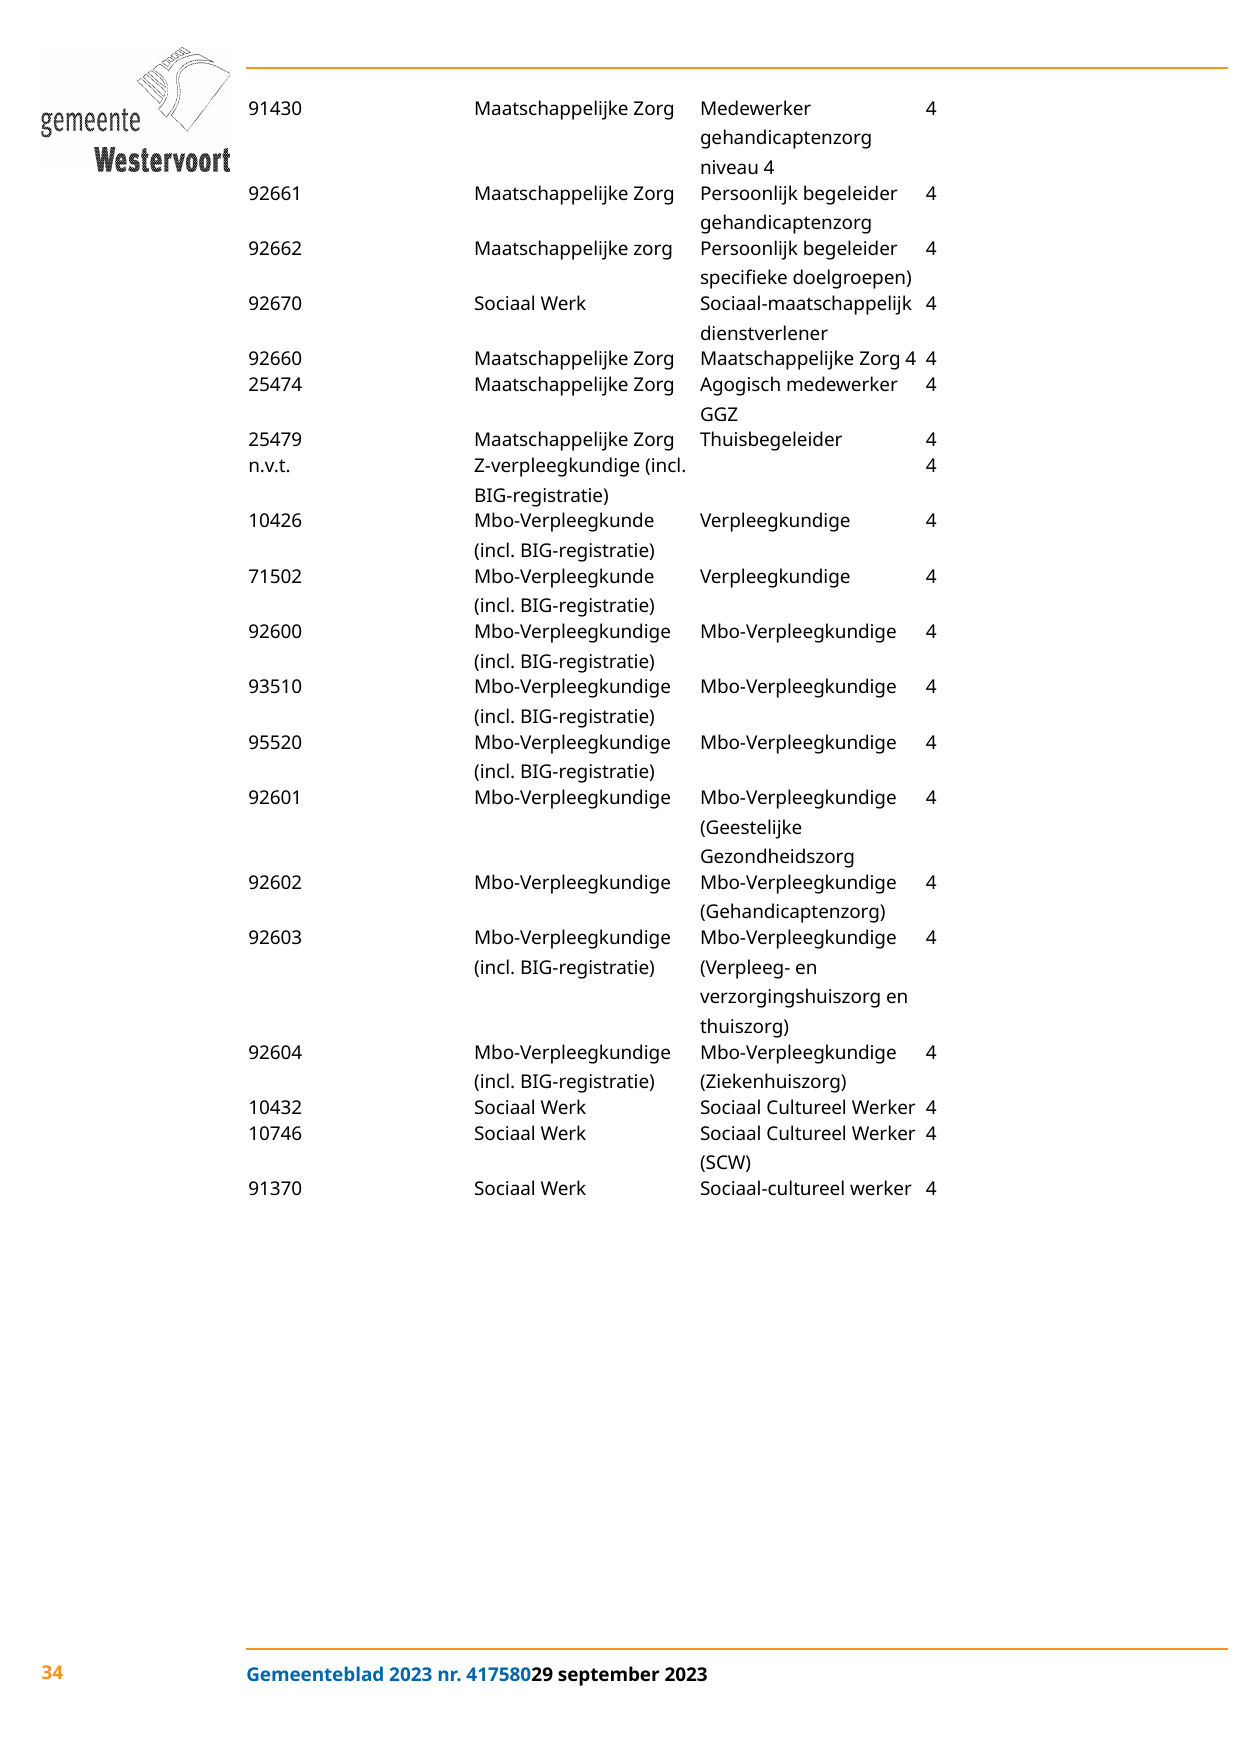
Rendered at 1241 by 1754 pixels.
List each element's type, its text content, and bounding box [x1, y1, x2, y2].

table_cell Mbo-Verpleegkunde (incl. BIG-registratie) [474, 508, 700, 563]
table_cell 91370 [248, 1175, 474, 1201]
table_cell Sociaal Werk [474, 1094, 700, 1120]
table_cell 4 [926, 729, 1152, 784]
table_cell Z-verpleegkundige (incl. BIG-registratie) [474, 453, 700, 508]
table_cell Sociaal-maatschappelijk dienstverlener [700, 290, 926, 346]
table_cell 92660 [248, 346, 474, 371]
table_cell 25474 [248, 371, 474, 427]
table_cell 4 [926, 95, 1152, 180]
table_cell 95520 [248, 729, 474, 784]
table_cell 91430 [248, 95, 474, 180]
table_cell 92601 [248, 784, 474, 869]
table_cell Persoonlijk begeleider specifieke doelgroepen) [700, 235, 926, 290]
table_cell Mbo-Verpleegkundige (incl. BIG-registratie) [474, 618, 700, 674]
table_cell Mbo-Verpleegkundige [474, 869, 700, 924]
table_cell 4 [926, 1175, 1152, 1201]
table_cell 25479 [248, 427, 474, 452]
table_cell Mbo-Verpleegkundige [700, 674, 926, 729]
table_cell Mbo-Verpleegkundige (incl. BIG-registratie) [474, 729, 700, 784]
table_cell Sociaal-cultureel werker [700, 1175, 926, 1201]
table_cell 4 [926, 618, 1152, 674]
table_cell Mbo-Verpleegkundige (incl. BIG-registratie) [474, 674, 700, 729]
table_cell 10746 [248, 1120, 474, 1175]
table_cell Mbo-Verpleegkundige (Geestelijke Gezondheidszorg [700, 784, 926, 869]
table_cell 4 [926, 180, 1152, 235]
table_cell 4 [926, 427, 1152, 452]
table_cell 4 [926, 290, 1152, 346]
table_cell Mbo-Verpleegkunde (incl. BIG-registratie) [474, 563, 700, 618]
table_cell 92604 [248, 1039, 474, 1094]
table_cell Thuisbegeleider [700, 427, 926, 452]
table_cell Mbo-Verpleegkundige [700, 618, 926, 674]
table_cell 4 [926, 674, 1152, 729]
table_cell 4 [926, 925, 1152, 1039]
table_cell 92670 [248, 290, 474, 346]
table_cell 4 [926, 869, 1152, 924]
table_cell 4 [926, 1120, 1152, 1175]
table_cell Sociaal Cultureel Werker [700, 1094, 926, 1120]
picture [41, 47, 231, 172]
table_cell Mbo-Verpleegkundige (incl. BIG-registratie) [474, 925, 700, 1039]
table_cell Maatschappelijke zorg [474, 235, 700, 290]
table_cell 93510 [248, 674, 474, 729]
table_cell 4 [926, 1039, 1152, 1094]
table_cell Maatschappelijke Zorg [474, 346, 700, 371]
table_cell Mbo-Verpleegkundige (Verpleeg- en verzorgingshuiszorg en thuiszorg) [700, 925, 926, 1039]
table_cell Maatschappelijke Zorg [474, 180, 700, 235]
table_cell n.v.t. [248, 453, 474, 508]
table_cell 4 [926, 235, 1152, 290]
table_cell [700, 453, 926, 508]
table_cell 92602 [248, 869, 474, 924]
table_cell 4 [926, 784, 1152, 869]
table_cell Verpleegkundige [700, 563, 926, 618]
table_cell 92661 [248, 180, 474, 235]
table_cell 92662 [248, 235, 474, 290]
table_cell Sociaal Werk [474, 290, 700, 346]
table_cell Maatschappelijke Zorg [474, 95, 700, 180]
table_cell Sociaal Cultureel Werker (SCW) [700, 1120, 926, 1175]
table_cell Medewerker gehandicaptenzorg niveau 4 [700, 95, 926, 180]
table_cell 4 [926, 371, 1152, 427]
table_cell 4 [926, 1094, 1152, 1120]
table_cell 92603 [248, 925, 474, 1039]
table_cell Mbo-Verpleegkundige (Gehandicaptenzorg) [700, 869, 926, 924]
table_cell 71502 [248, 563, 474, 618]
table_cell 10426 [248, 508, 474, 563]
table_cell Maatschappelijke Zorg [474, 371, 700, 427]
table_cell Sociaal Werk [474, 1120, 700, 1175]
table_cell Maatschappelijke Zorg 4 [700, 346, 926, 371]
table_cell Mbo-Verpleegkundige (Ziekenhuiszorg) [700, 1039, 926, 1094]
table_cell 4 [926, 346, 1152, 371]
table_cell Mbo-Verpleegkundige [700, 729, 926, 784]
table_cell Sociaal Werk [474, 1175, 700, 1201]
table_cell Persoonlijk begeleider gehandicaptenzorg [700, 180, 926, 235]
table_cell 10432 [248, 1094, 474, 1120]
table_cell Agogisch medewerker GGZ [700, 371, 926, 427]
table_cell Mbo-Verpleegkundige [474, 784, 700, 869]
table_cell Mbo-Verpleegkundige (incl. BIG-registratie) [474, 1039, 700, 1094]
table_cell Verpleegkundige [700, 508, 926, 563]
table_cell Maatschappelijke Zorg [474, 427, 700, 452]
table_cell 4 [926, 508, 1152, 563]
table_cell 92600 [248, 618, 474, 674]
table_cell 4 [926, 563, 1152, 618]
table_cell 4 [926, 453, 1152, 508]
